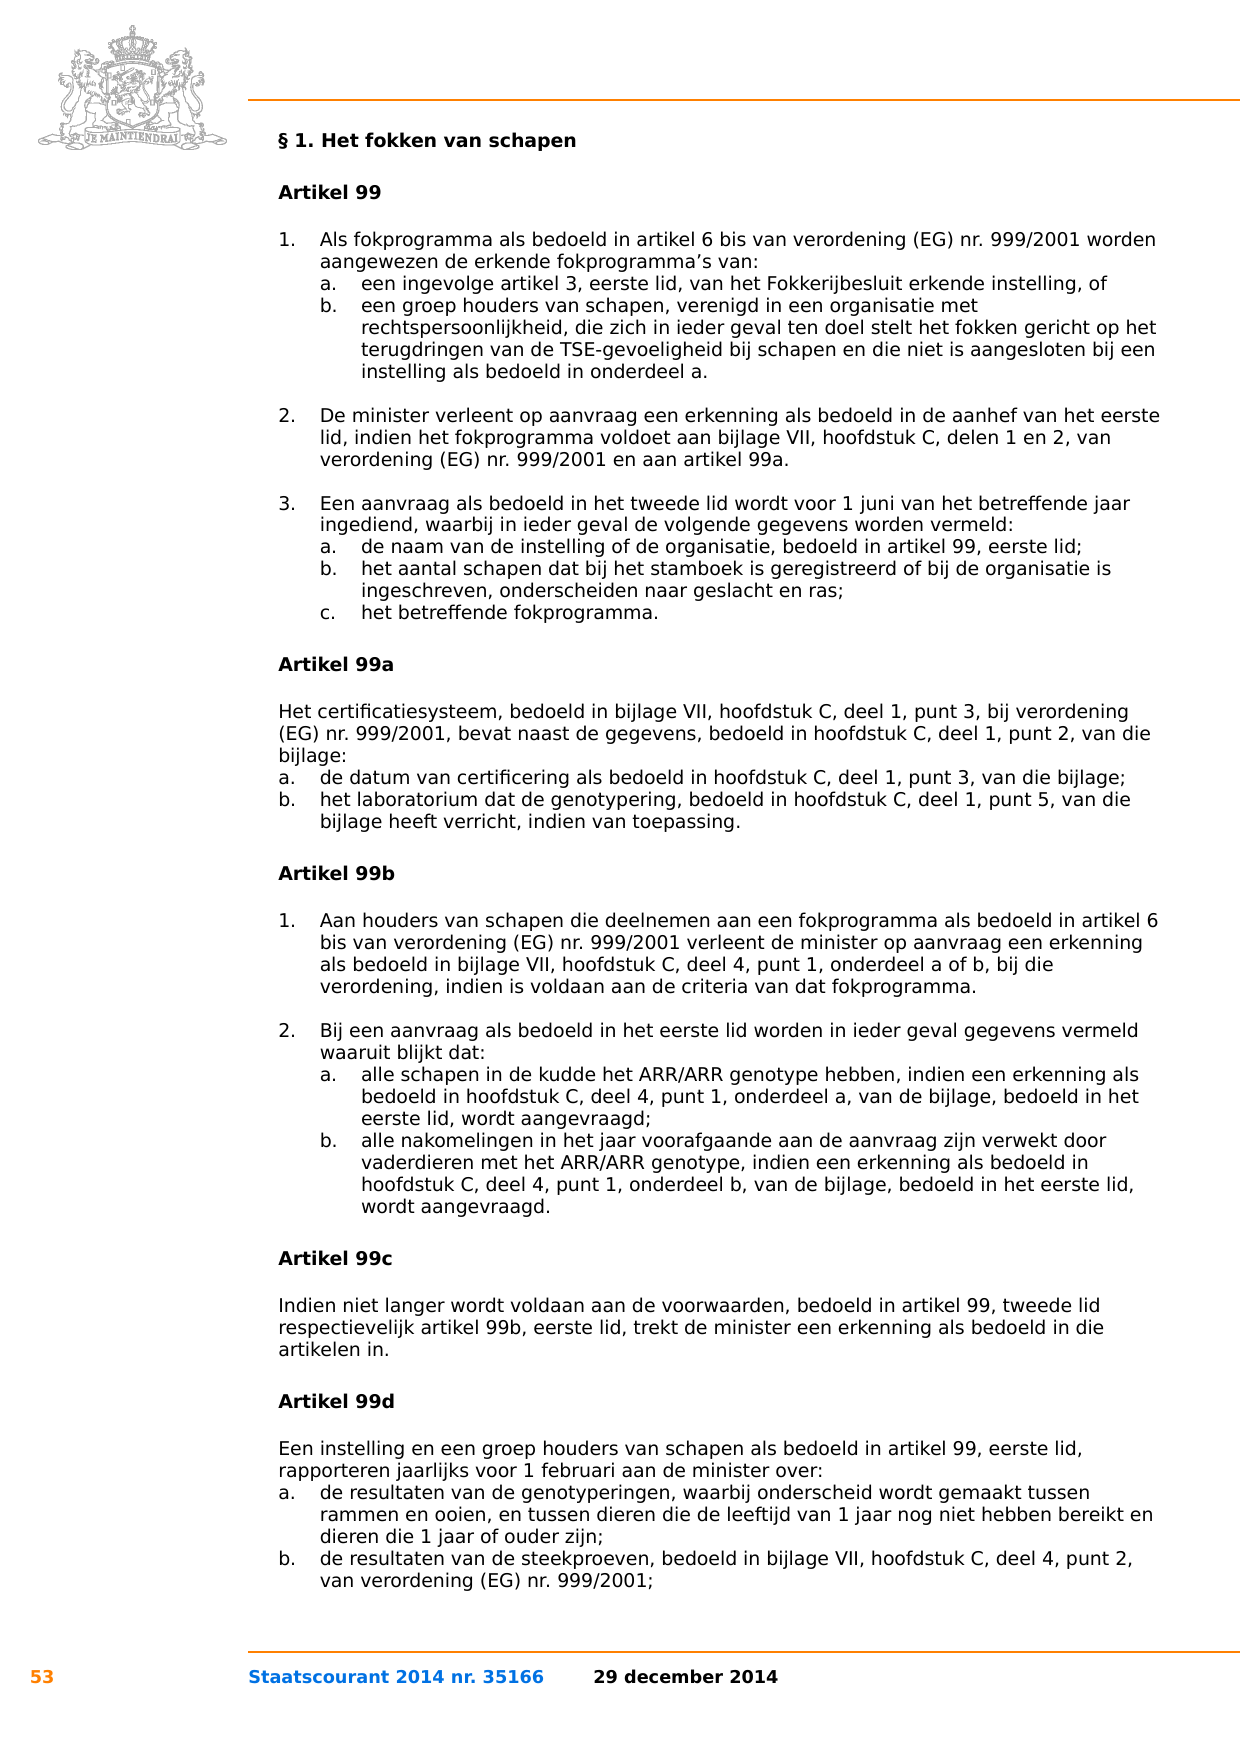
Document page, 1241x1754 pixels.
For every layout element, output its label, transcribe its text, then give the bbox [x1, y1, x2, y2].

text b. een groep houders van schapen, verenigd in een organisatie met rechtspersoonlijkheid, die zich in ieder geval ten doel stelt het fokken gericht op het terugdringen van de TSE-gevoeligheid bij schapen en die niet is aangesloten bij een instelling als bedoeld in onderdeel a. [319, 295, 1163, 383]
text a. een ingevolge artikel 3, eerste lid, van het Fokkerijbesluit erkende instelling, of [319, 273, 1163, 295]
text b. alle nakomelingen in het jaar voorafgaande aan de aanvraag zijn verwekt door vaderdieren met het ARR/ARR genotype, indien een erkenning als bedoeld in hoofdstuk C, deel 4, punt 1, onderdeel b, van de bijlage, bedoeld in het eerste lid, wordt aangevraagd. [319, 1130, 1163, 1218]
text 2. Bij een aanvraag als bedoeld in het eerste lid worden in ieder geval gegevens vermeld waaruit blijkt dat: [278, 1020, 1163, 1064]
text a. alle schapen in de kudde het ARR/ARR genotype hebben, indien een erkenning als bedoeld in hoofdstuk C, deel 4, punt 1, onderdeel a, van de bijlage, bedoeld in het eerste lid, wordt aangevraagd; [319, 1064, 1163, 1130]
text b. het aantal schapen dat bij het stamboek is geregistreerd of bij de organisatie is ingeschreven, onderscheiden naar geslacht en ras; [319, 558, 1163, 602]
text 1. Aan houders van schapen die deelnemen aan een fokprogramma als bedoeld in artikel 6 bis van verordening (EG) nr. 999/2001 verleent de minister op aanvraag een erkenning als bedoeld in bijlage VII, hoofdstuk C, deel 4, punt 1, onderdeel a of b, bij die verordening, indien is voldaan aan de criteria van dat fokprogramma. [278, 910, 1163, 998]
text c. het betreffende fokprogramma. [319, 602, 1163, 624]
subtitle Artikel 99a [278, 654, 1163, 676]
text 1. Als fokprogramma als bedoeld in artikel 6 bis van verordening (EG) nr. 999/2001 worden aangewezen de erkende fokprogramma’s van: [278, 229, 1163, 273]
text b. het laboratorium dat de genotypering, bedoeld in hoofdstuk C, deel 1, punt 5, van die bijlage heeft verricht, indien van toepassing. [278, 789, 1163, 833]
subtitle Artikel 99d [278, 1391, 1163, 1413]
subtitle Artikel 99c [278, 1248, 1163, 1270]
picture [38, 25, 227, 150]
subtitle Artikel 99b [278, 863, 1163, 885]
text Een instelling en een groep houders van schapen als bedoeld in artikel 99, eerste lid, rapporteren jaarlijks voor 1 februari aan de minister over: [278, 1438, 1163, 1482]
text a. de resultaten van de genotyperingen, waarbij onderscheid wordt gemaakt tussen rammen en ooien, en tussen dieren die de leeftijd van 1 jaar nog niet hebben bereikt en dieren die 1 jaar of ouder zijn; [278, 1482, 1163, 1547]
text a. de naam van de instelling of de organisatie, bedoeld in artikel 99, eerste lid; [319, 536, 1163, 558]
text b. de resultaten van de steekproeven, bedoeld in bijlage VII, hoofdstuk C, deel 4, punt 2, van verordening (EG) nr. 999/2001; [278, 1547, 1163, 1591]
text 2. De minister verleent op aanvraag een erkenning als bedoeld in de aanhef van het eerste lid, indien het fokprogramma voldoet aan bijlage VII, hoofdstuk C, delen 1 en 2, van verordening (EG) nr. 999/2001 en aan artikel 99a. [278, 404, 1163, 471]
text 3. Een aanvraag als bedoeld in het tweede lid wordt voor 1 juni van het betreffende jaar ingediend, waarbij in ieder geval de volgende gegevens worden vermeld: [278, 492, 1163, 536]
subtitle § 1. Het fokken van schapen [278, 130, 1163, 152]
text Indien niet langer wordt voldaan aan de voorwaarden, bedoeld in artikel 99, tweede lid respectievelijk artikel 99b, eerste lid, trekt de minister een erkenning als bedoeld in die artikelen in. [278, 1295, 1163, 1361]
subtitle Artikel 99 [278, 182, 1163, 204]
text Het certificatiesysteem, bedoeld in bijlage VII, hoofdstuk C, deel 1, punt 3, bij verordening (EG) nr. 999/2001, bevat naast de gegevens, bedoeld in hoofdstuk C, deel 1, punt 2, van die bijlage: [278, 701, 1163, 767]
text a. de datum van certificering als bedoeld in hoofdstuk C, deel 1, punt 3, van die bijlage; [278, 767, 1163, 789]
